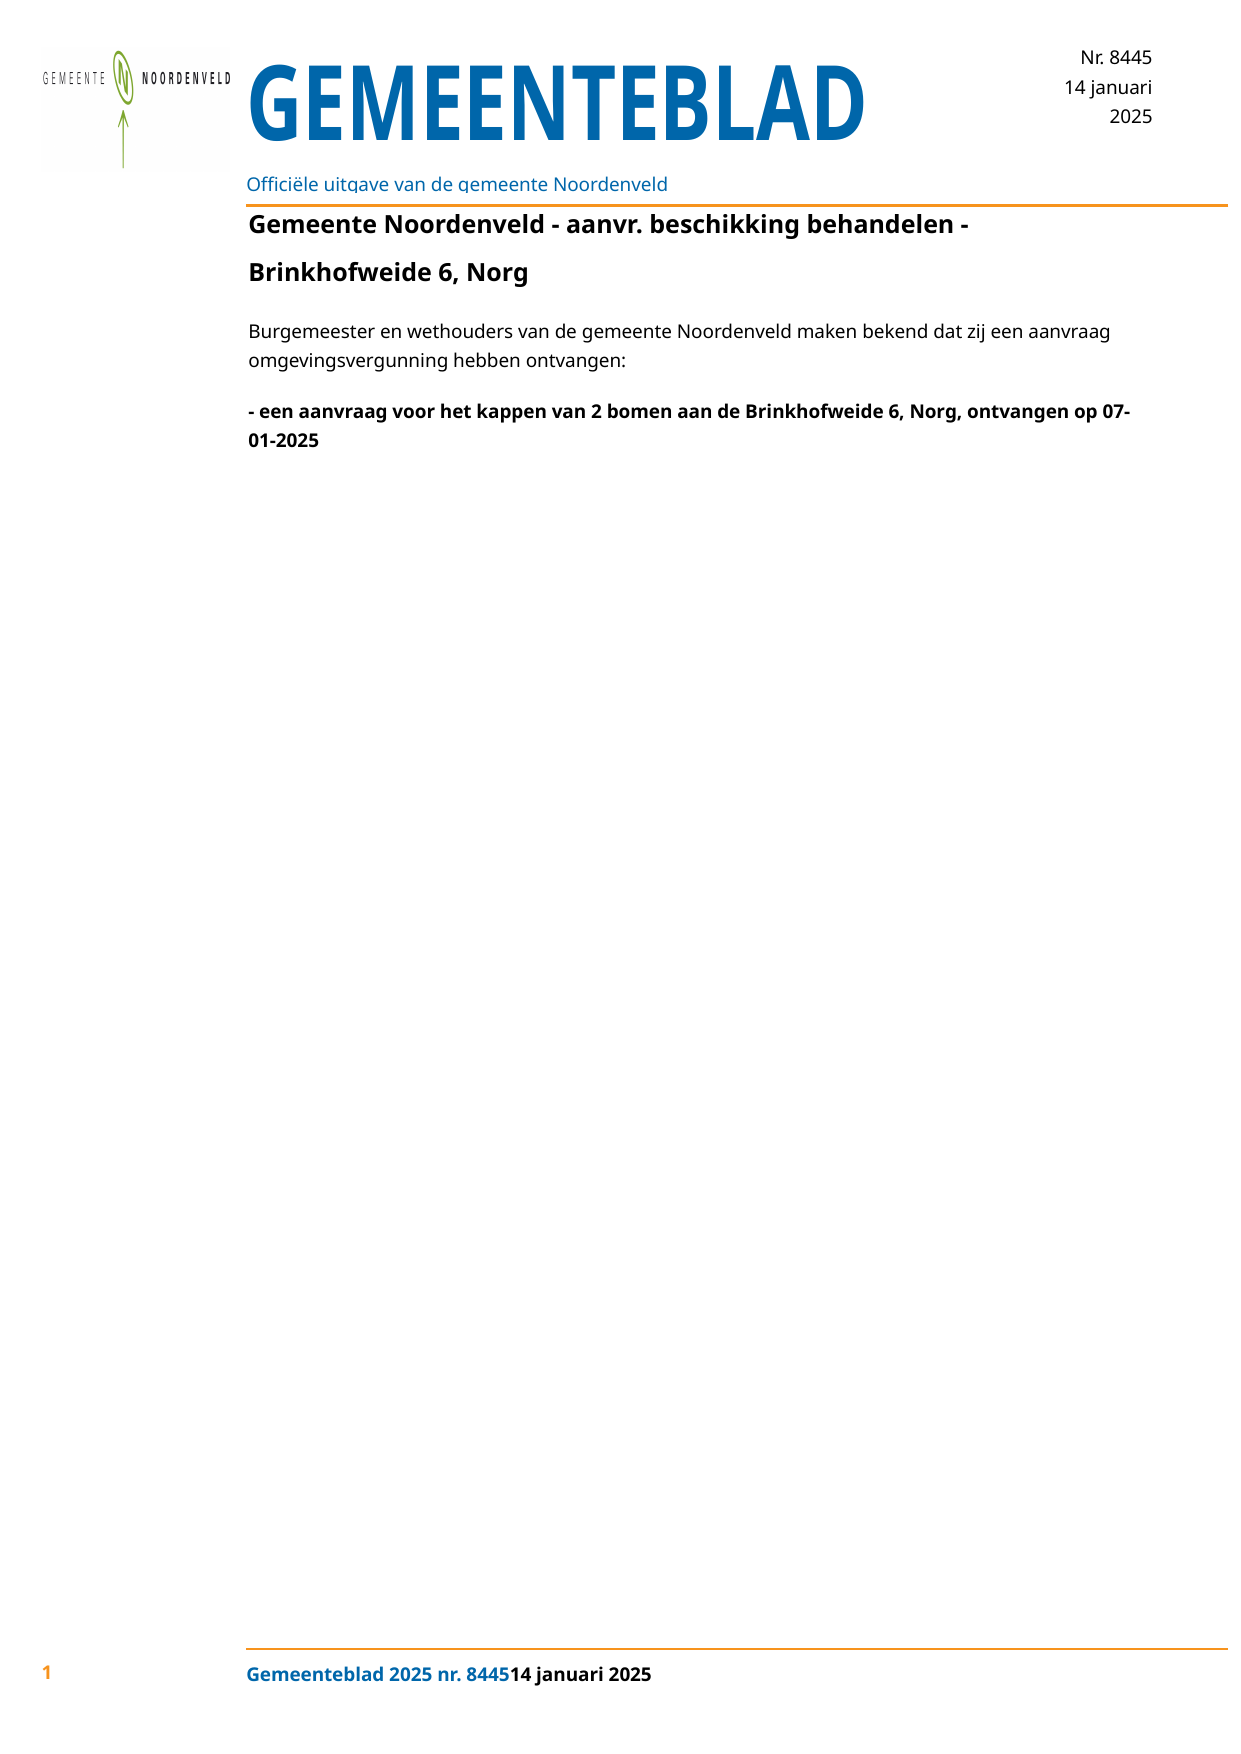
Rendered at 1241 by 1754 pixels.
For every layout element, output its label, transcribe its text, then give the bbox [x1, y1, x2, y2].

text - een aanvraag voor het kappen van 2 bomen aan de Brinkhofweide 6, Norg, ontvangen op 07-01-2025 [248, 398, 1152, 453]
text Gemeente Noordenveld - aanvr. beschikking behandelen - Brinkhofweide 6, Norg [248, 207, 1152, 288]
text Burgemeester en wethouders van de gemeente Noordenveld maken bekend dat zij een aanvraag omgevingsvergunning hebben ontvangen: [248, 318, 1152, 373]
picture [41, 47, 231, 172]
